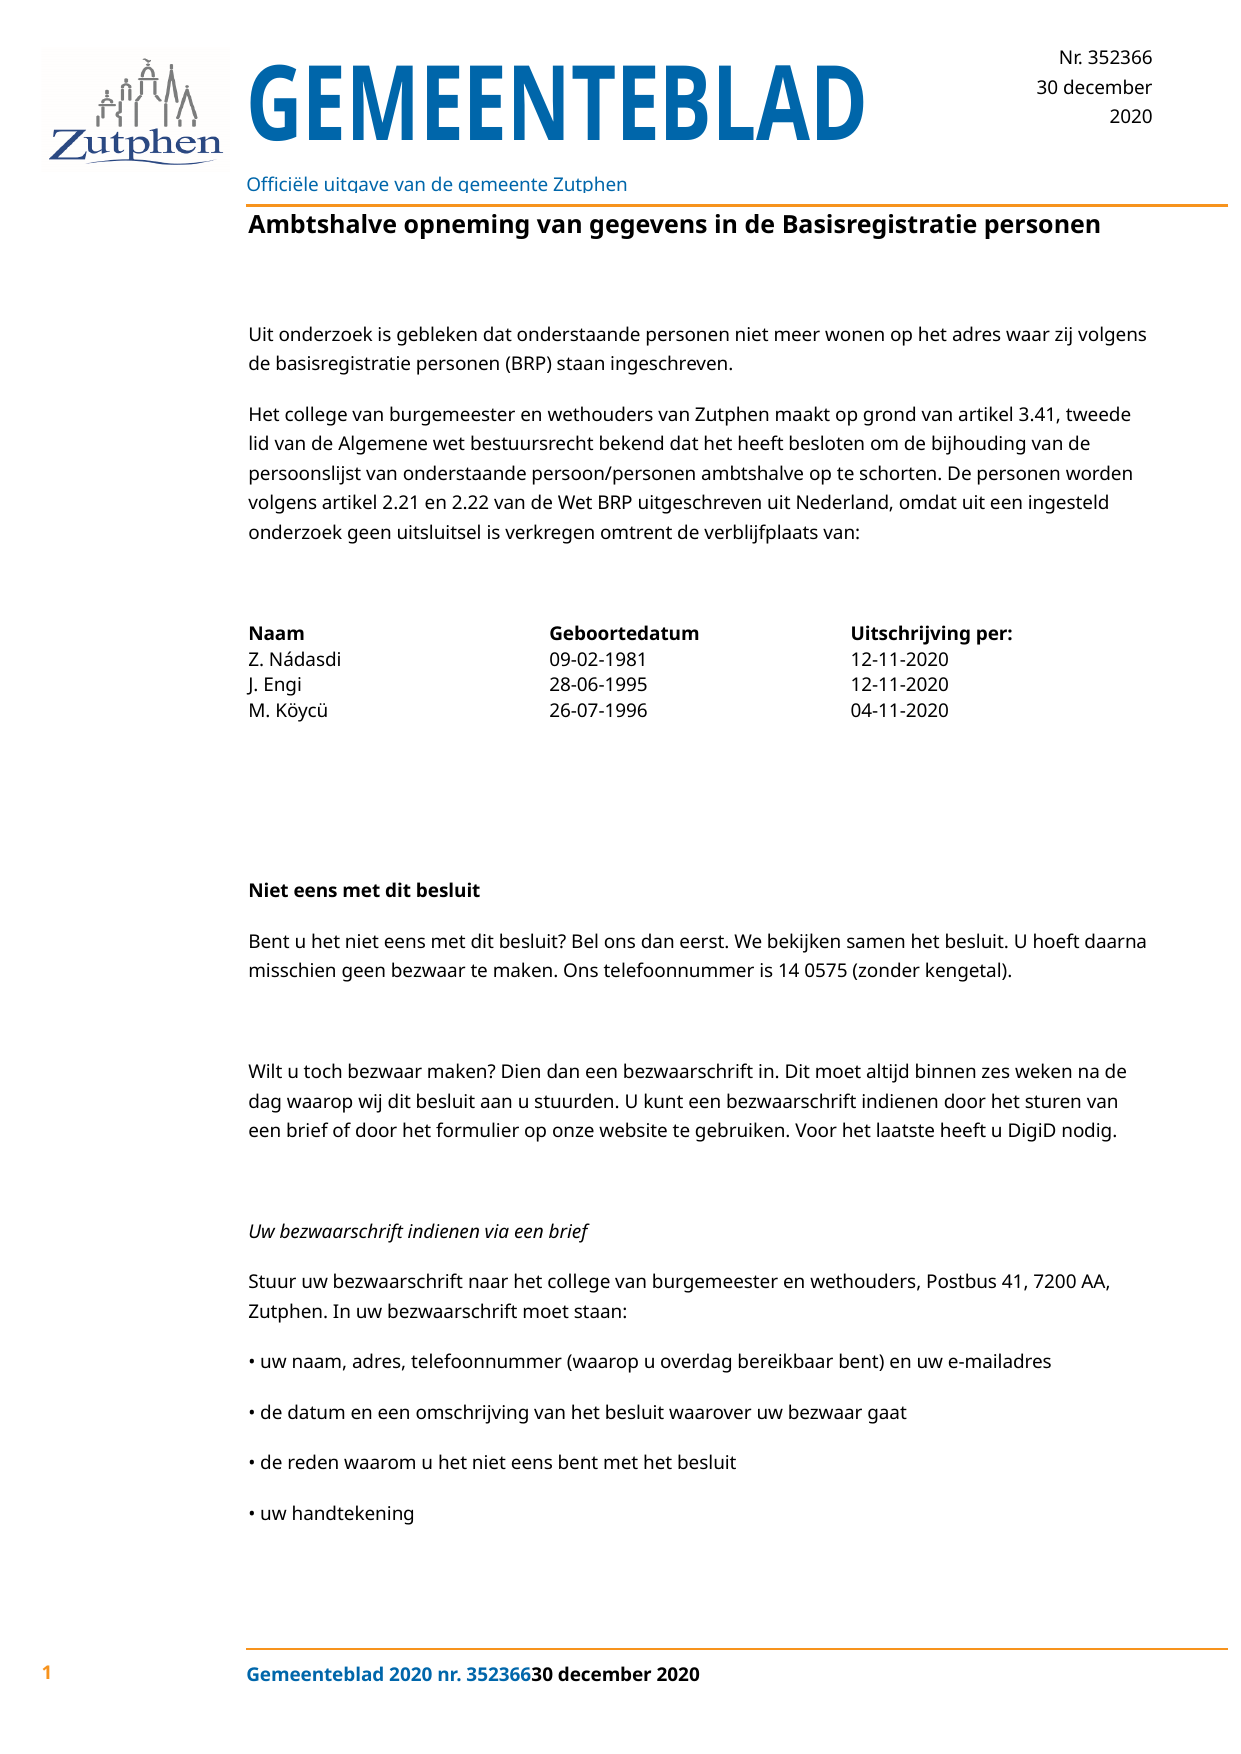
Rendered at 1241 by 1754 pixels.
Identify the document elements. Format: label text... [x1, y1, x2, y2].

text Stuur uw bezwaarschrift naar het college van burgemeester en wethouders, Postbus 41, 7200 AA, Zutphen. In uw bezwaarschrift moet staan: [248, 1269, 1152, 1324]
text Bent u het niet eens met dit besluit? Bel ons dan eerst. We bekijken samen het besluit. U hoeft daarna misschien geen bezwaar te maken. Ons telefoonnummer is 14 0575 (zonder kengetal). [248, 928, 1152, 983]
table_header Geboortedatum [549, 620, 850, 646]
text Het college van burgemeester en wethouders van Zutphen maakt op grond van artikel 3.41, tweede lid van de Algemene wet bestuursrecht bekend dat het heeft besloten om de bijhouding van de persoonslijst van onderstaande persoon/personen ambtshalve op te schorten. De personen worden volgens artikel 2.21 en 2.22 van de Wet BRP uitgeschreven uit Nederland, omdat uit een ingesteld onderzoek geen uitsluitsel is verkregen omtrent de verblijfplaats van: [248, 401, 1152, 545]
table_cell J. Engi [248, 671, 549, 697]
text • de reden waarom u het niet eens bent met het besluit [248, 1449, 1152, 1475]
picture [41, 47, 231, 172]
text Wilt u toch bezwaar maken? Dien dan een bezwaarschrift in. Dit moet altijd binnen zes weken na de dag waarop wij dit besluit aan u stuurden. U kunt een bezwaarschrift indienen door het sturen van een brief of door het formulier op onze website te gebruiken. Voor het laatste heeft u DigiD nodig. [248, 1058, 1152, 1143]
table_cell Z. Nádasdi [248, 646, 549, 671]
text • de datum en een omschrijving van het besluit waarover uw bezwaar gaat [248, 1399, 1152, 1425]
text Uw bezwaarschrift indienen via een brief [248, 1218, 1152, 1244]
text • uw naam, adres, telefoonnummer (waarop u overdag bereikbaar bent) en uw e-mailadres [248, 1349, 1152, 1374]
table_cell 28-06-1995 [549, 671, 850, 697]
table_cell M. Köycü [248, 697, 549, 723]
table_cell 04-11-2020 [850, 697, 1152, 723]
text • uw handtekening [248, 1500, 1152, 1526]
table_cell 26-07-1996 [549, 697, 850, 723]
text Niet eens met dit besluit [248, 877, 1152, 903]
table_cell 12-11-2020 [850, 646, 1152, 671]
table_header Naam [248, 620, 549, 646]
table_cell 12-11-2020 [850, 671, 1152, 697]
text Uit onderzoek is gebleken dat onderstaande personen niet meer wonen op het adres waar zij volgens de basisregistratie personen (BRP) staan ingeschreven. [248, 321, 1152, 376]
table_header Uitschrijving per: [850, 620, 1152, 646]
table_cell 09-02-1981 [549, 646, 850, 671]
text Ambtshalve opneming van gegevens in de Basisregistratie personen [248, 207, 1152, 241]
